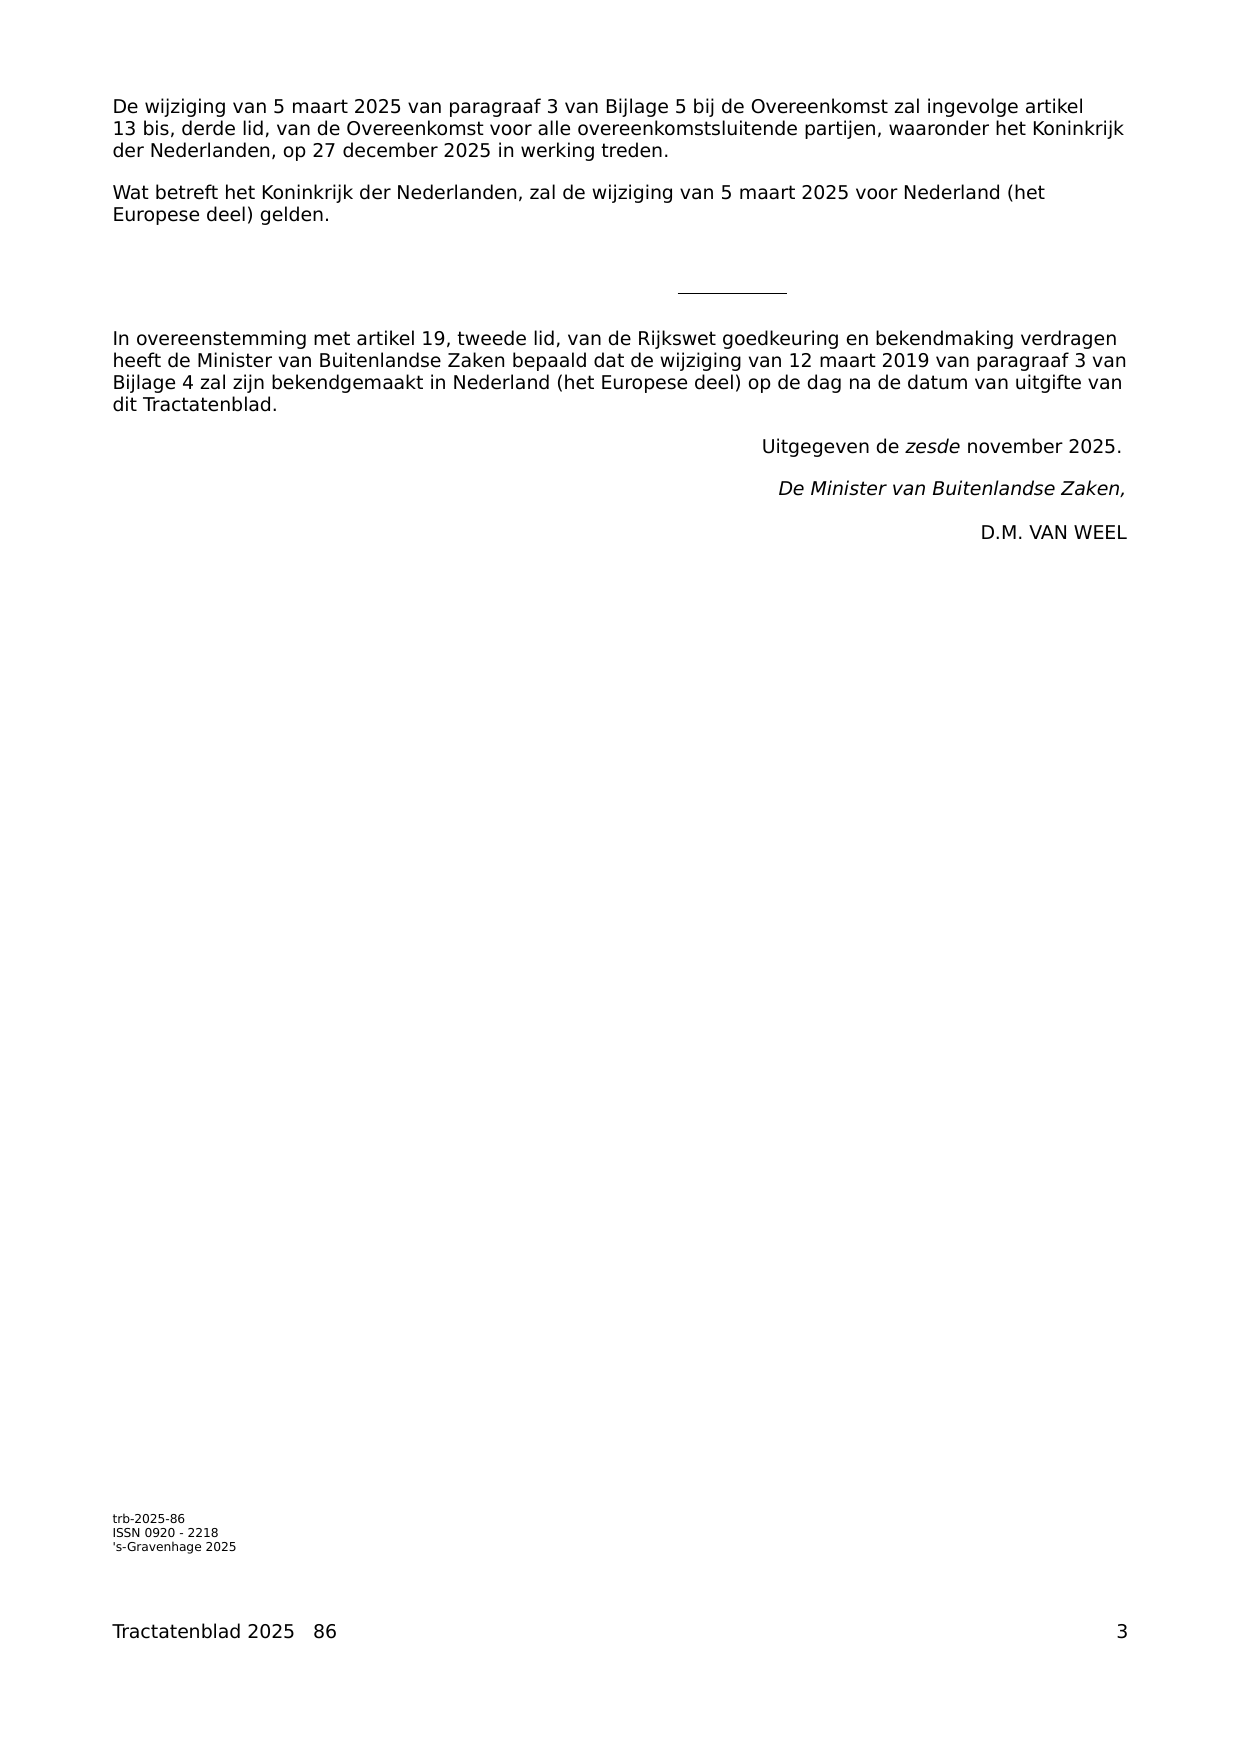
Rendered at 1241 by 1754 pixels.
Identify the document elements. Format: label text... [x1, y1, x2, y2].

text In overeenstemming met artikel 19, tweede lid, van de Rijkswet goedkeuring en bekendmaking verdragen heeft de Minister van Buitenlandse Zaken bepaald dat de wijziging van 12 maart 2019 van paragraaf 3 van Bijlage 4 zal zijn bekendgemaakt in Nederland (het Europese deel) op de dag na de datum van uitgifte van dit Tractatenblad. [112, 328, 1128, 416]
text ISSN 0920 - 2218 [112, 1526, 346, 1540]
text Uitgegeven de zesde november 2025. [112, 436, 1128, 458]
text De wijziging van 5 maart 2025 van paragraaf 3 van Bijlage 5 bij de Overeenkomst zal ingevolge artikel 13 bis, derde lid, van de Overeenkomst voor alle overeenkomstsluitende partijen, waaronder het Koninkrijk der Nederlanden, op 27 december 2025 in werking treden. [112, 96, 1128, 162]
text trb-2025-86 [112, 1512, 346, 1526]
text Wat betreft het Koninkrijk der Nederlanden, zal de wijziging van 5 maart 2025 voor Nederland (het Europese deel) gelden. [112, 182, 1128, 226]
text De Minister van Buitenlandse Zaken, D.M. VAN WEEL [112, 478, 1128, 544]
text 's-Gravenhage 2025 [112, 1540, 346, 1554]
